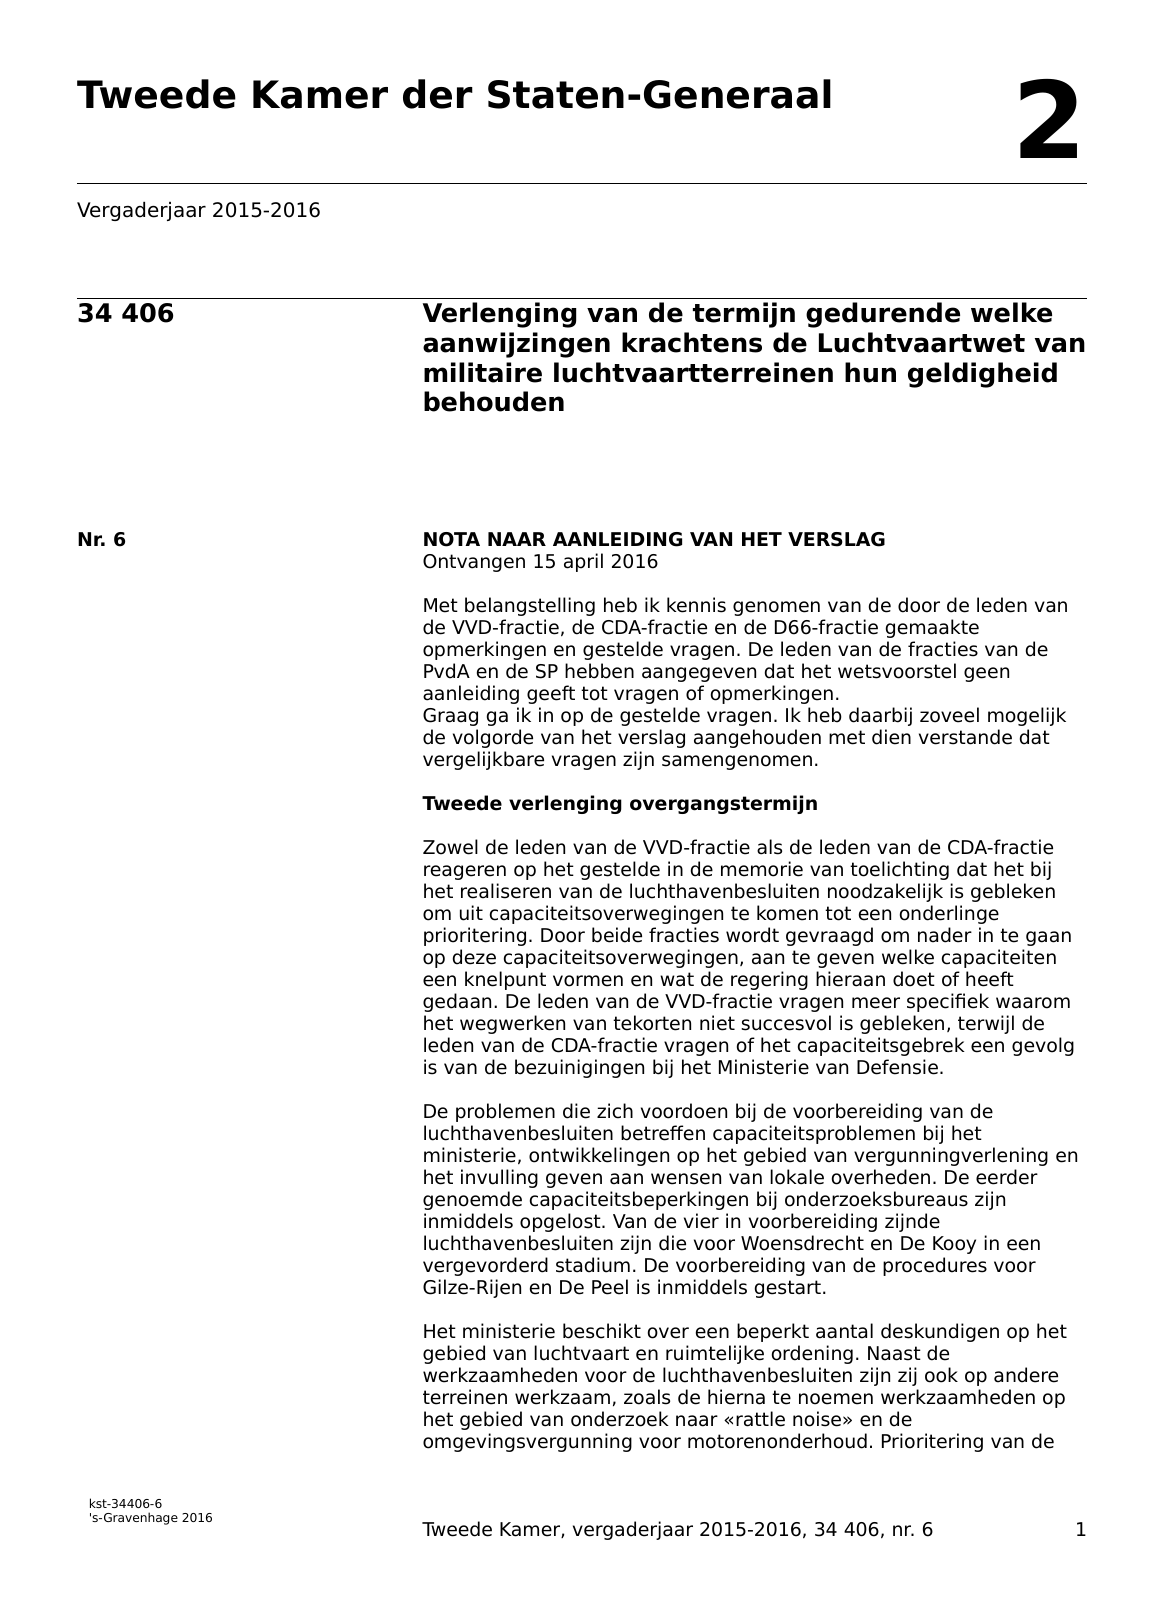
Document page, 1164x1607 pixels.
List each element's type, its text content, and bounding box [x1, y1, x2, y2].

text Het ministerie beschikt over een beperkt aantal deskundigen op het gebied van luchtvaart en ruimtelijke ordening. Naast de werkzaamheden voor de luchthavenbesluiten zijn zij ook op andere terreinen werkzaam, zoals de hierna te noemen werkzaamheden op het gebied van onderzoek naar «rattle noise» en de omgevingsvergunning voor motorenonderhoud. Prioritering van de [422, 1321, 1087, 1453]
subtitle Tweede verlenging overgangstermijn [422, 793, 1087, 815]
text 's-Gravenhage 2016 [88, 1511, 323, 1525]
subtitle 34 406 Verlenging van de termijn gedurende welke aanwijzingen krachtens de Luchtvaartwet van militaire luchtvaartterreinen hun geldigheid behouden [77, 299, 1087, 418]
text Graag ga ik in op de gestelde vragen. Ik heb daarbij zoveel mogelijk de volgorde van het verslag aangehouden met dien verstande dat vergelijkbare vragen zijn samengenomen. [422, 705, 1087, 771]
table_cell Vergaderjaar 2015-2016 [77, 184, 1087, 298]
table_header 2 [886, 59, 1087, 183]
text kst-34406-6 [88, 1497, 323, 1511]
text Met belangstelling heb ik kennis genomen van de door de leden van de VVD-fractie, de CDA-fractie en de D66-fractie gemaakte opmerkingen en gestelde vragen. De leden van de fracties van de PvdA en de SP hebben aangegeven dat het wetsvoorstel geen aanleiding geeft tot vragen of opmerkingen. [422, 595, 1087, 705]
table_header Tweede Kamer der Staten-Generaal [77, 59, 886, 183]
text De problemen die zich voordoen bij de voorbereiding van de luchthavenbesluiten betreffen capaciteitsproblemen bij het ministerie, ontwikkelingen op het gebied van vergunningverlening en het invulling geven aan wensen van lokale overheden. De eerder genoemde capaciteitsbeperkingen bij onderzoeksbureaus zijn inmiddels opgelost. Van de vier in voorbereiding zijnde luchthavenbesluiten zijn die voor Woensdrecht en De Kooy in een vergevorderd stadium. De voorbereiding van de procedures voor Gilze-Rijen en De Peel is inmiddels gestart. [422, 1101, 1087, 1299]
text Zowel de leden van de VVD-fractie als de leden van de CDA-fractie reageren op het gestelde in de memorie van toelichting dat het bij het realiseren van de luchthavenbesluiten noodzakelijk is gebleken om uit capaciteitsoverwegingen te komen tot een onderlinge prioritering. Door beide fracties wordt gevraagd om nader in te gaan op deze capaciteitsoverwegingen, aan te geven welke capaciteiten een knelpunt vormen en wat de regering hieraan doet of heeft gedaan. De leden van de VVD-fractie vragen meer specifiek waarom het wegwerken van tekorten niet succesvol is gebleken, terwijl de leden van de CDA-fractie vragen of het capaciteitsgebrek een gevolg is van de bezuinigingen bij het Ministerie van Defensie. [422, 837, 1087, 1079]
subtitle Nr. 6 NOTA NAAR AANLEIDING VAN HET VERSLAG [77, 529, 1087, 551]
text Ontvangen 15 april 2016 [422, 551, 1087, 573]
